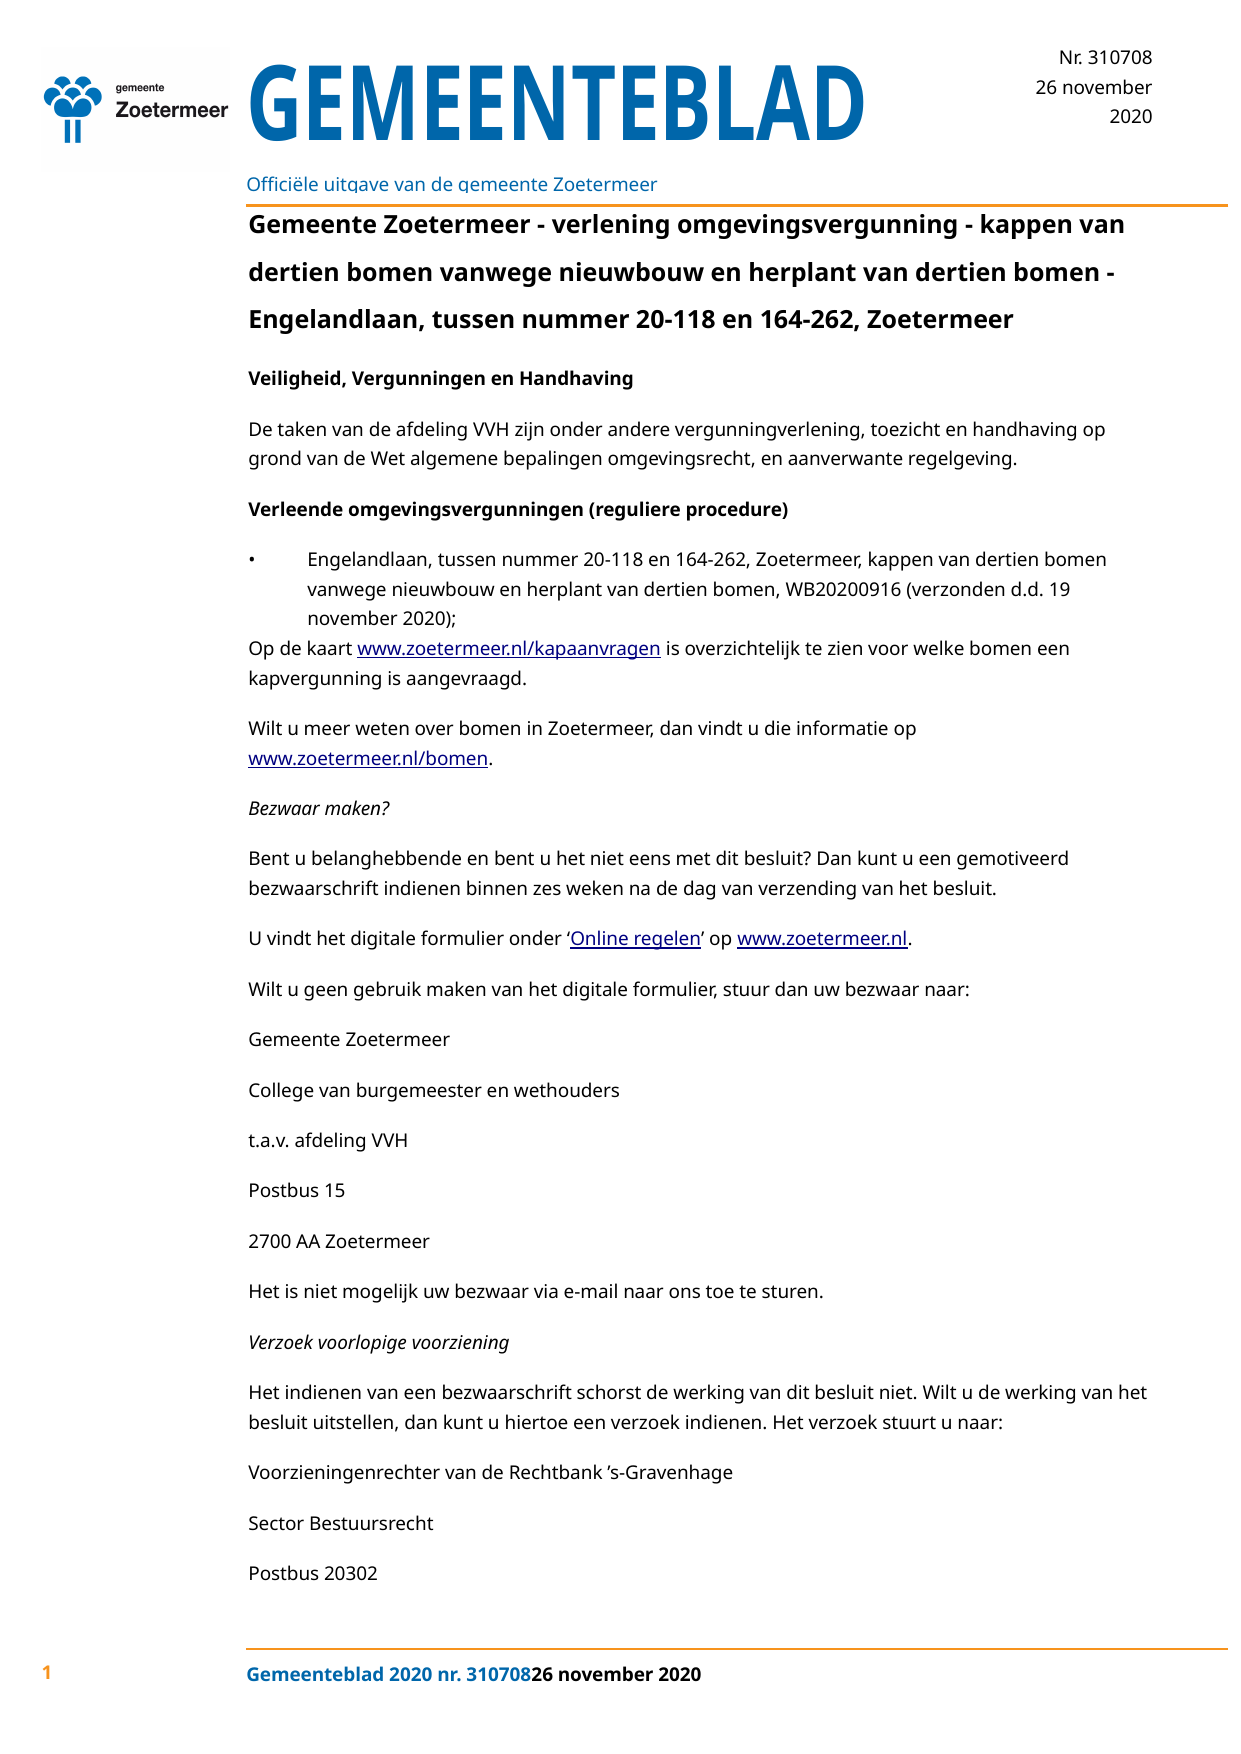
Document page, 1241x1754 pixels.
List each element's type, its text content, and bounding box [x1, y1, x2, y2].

text U vindt het digitale formulier onder ‘Online regelen’ op www.zoetermeer.nl. [248, 926, 1152, 951]
text Het indienen van een bezwaarschrift schorst de werking van dit besluit niet. Wilt u de werking van het besluit uitstellen, dan kunt u hiertoe een verzoek indienen. Het verzoek stuurt u naar: [248, 1379, 1152, 1434]
text Wilt u geen gebruik maken van het digitale formulier, stuur dan uw bezwaar naar: [248, 976, 1152, 1002]
text Op de kaart www.zoetermeer.nl/kapaanvragen is overzichtelijk te zien voor welke bomen een kapvergunning is aangevraagd. [248, 635, 1152, 690]
text Het is niet mogelijk uw bezwaar via e-mail naar ons toe te sturen. [248, 1278, 1152, 1304]
text Sector Bestuursrecht [248, 1510, 1152, 1535]
text 2700 AA Zoetermeer [248, 1228, 1152, 1254]
text Postbus 20302 [248, 1560, 1152, 1586]
text De taken van de afdeling VVH zijn onder andere vergunningverlening, toezicht en handhaving op grond van de Wet algemene bepalingen omgevingsrecht, en aanverwante regelgeving. [248, 416, 1152, 471]
text Verleende omgevingsvergunningen (reguliere procedure) [248, 496, 1152, 522]
text Veiligheid, Vergunningen en Handhaving [248, 366, 1152, 391]
text Gemeente Zoetermeer [248, 1026, 1152, 1052]
text Gemeente Zoetermeer - verlening omgevingsvergunning - kappen van dertien bomen vanwege nieuwbouw en herplant van dertien bomen - Engelandlaan, tussen nummer 20-118 en 164-262, Zoetermeer [248, 207, 1152, 336]
text College van burgemeester en wethouders [248, 1077, 1152, 1102]
text Verzoek voorlopige voorziening [248, 1329, 1152, 1354]
list Engelandlaan, tussen nummer 20-118 en 164-262, Zoetermeer, kappen van dertien bomen vanwege nieuwbouw en herplant van dertien bomen, WB20200916 (verzonden d.d. 19 november 2020); [248, 546, 1152, 631]
text Wilt u meer weten over bomen in Zoetermeer, dan vindt u die informatie op www.zoetermeer.nl/bomen. [248, 715, 1152, 770]
text t.a.v. afdeling VVH [248, 1127, 1152, 1153]
picture [41, 47, 231, 172]
text Voorzieningenrechter van de Rechtbank ’s-Gravenhage [248, 1459, 1152, 1485]
text Bent u belanghebbende en bent u het niet eens met dit besluit? Dan kunt u een gemotiveerd bezwaarschrift indienen binnen zes weken na de dag van verzending van het besluit. [248, 846, 1152, 901]
text Bezwaar maken? [248, 795, 1152, 821]
text Postbus 15 [248, 1178, 1152, 1203]
